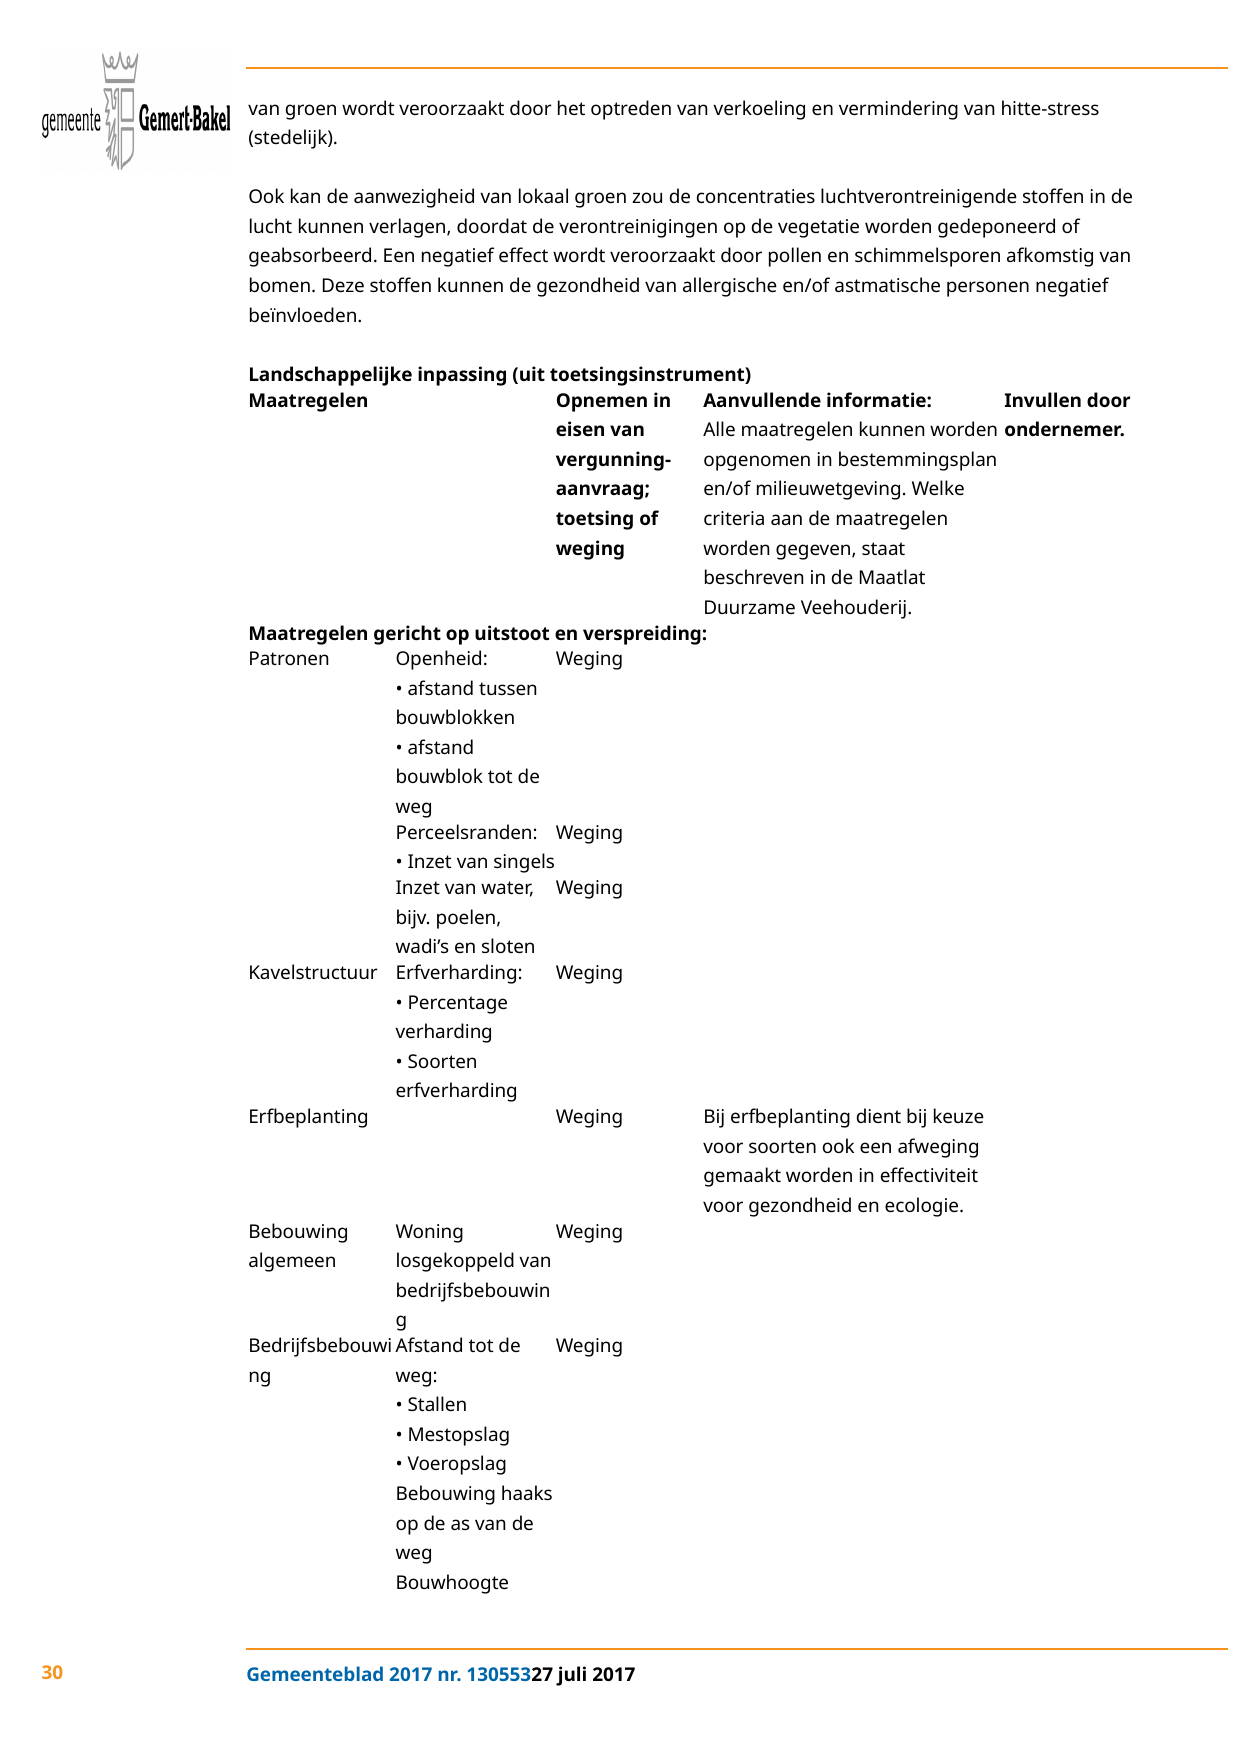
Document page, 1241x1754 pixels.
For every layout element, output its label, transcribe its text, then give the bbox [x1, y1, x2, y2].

table_cell Woning losgekoppeld van bedrijfsbebouwing [395, 1218, 556, 1332]
table_cell [703, 645, 1004, 819]
table_cell [703, 959, 1004, 1103]
table_cell [1004, 819, 1152, 874]
table_cell Weging [556, 645, 703, 819]
table_cell [703, 874, 1004, 959]
table_cell [1004, 959, 1152, 1103]
picture [41, 47, 231, 172]
table_cell [248, 819, 395, 874]
table_cell [703, 819, 1004, 874]
table_cell Afstand tot de weg: • Stallen • Mestopslag • Voeropslag Bebouwing haaks op de as van de weg Bouwhoogte [395, 1332, 556, 1595]
text Ook kan de aanwezigheid van lokaal groen zou de concentraties luchtverontreinigende stoffen in de lucht kunnen verlagen, doordat de verontreinigingen op de vegetatie worden gedeponeerd of geabsorbeerd. Een negatief effect wordt veroorzaakt door pollen en schimmelsporen afkomstig van bomen. Deze stoffen kunnen de gezondheid van allergische en/of astmatische personen negatief beïnvloeden. [248, 183, 1152, 328]
table_cell Weging [556, 1332, 703, 1595]
table_cell [248, 874, 395, 959]
table_cell Weging [556, 874, 703, 959]
table_cell Weging [556, 1218, 703, 1332]
table_cell [1004, 645, 1152, 819]
table_cell Inzet van water, bijv. poelen, wadi’s en sloten [395, 874, 556, 959]
table_cell Opnemen in eisen van vergunning-aanvraag; toetsing of weging [556, 387, 703, 620]
table_cell Bedrijfsbebouwing [248, 1332, 395, 1595]
table_cell [1004, 874, 1152, 959]
table_cell Maatregelen gericht op uitstoot en verspreiding: [248, 620, 1004, 645]
table_cell [1004, 1103, 1152, 1218]
table_cell [703, 1218, 1004, 1332]
table_cell Bij erfbeplanting dient bij keuze voor soorten ook een afweging gemaakt worden in effectiviteit voor gezondheid en ecologie. [703, 1103, 1004, 1218]
table_cell Openheid: • afstand tussen bouwblokken • afstand bouwblok tot de weg [395, 645, 556, 819]
table_cell Weging [556, 819, 703, 874]
table_cell [703, 1332, 1004, 1595]
table_cell Maatregelen [248, 387, 556, 620]
table_cell Aanvullende informatie: Alle maatregelen kunnen worden opgenomen in bestemmingsplan en/of milieuwetgeving. Welke criteria aan de maatregelen worden gegeven, staat beschreven in de Maatlat Duurzame Veehouderij. [703, 387, 1004, 620]
table_cell Perceelsranden: • Inzet van singels [395, 819, 556, 874]
table_cell Erfbeplanting [248, 1103, 395, 1218]
table_cell [1004, 620, 1152, 645]
table_cell Erfverharding: • Percentage verharding • Soorten erfverharding [395, 959, 556, 1103]
text van groen wordt veroorzaakt door het optreden van verkoeling en vermindering van hitte-stress (stedelijk). [248, 95, 1152, 150]
table_cell Weging [556, 959, 703, 1103]
table_cell [1004, 1332, 1152, 1595]
table_cell [1004, 1218, 1152, 1332]
table_cell Bebouwing algemeen [248, 1218, 395, 1332]
table_cell [395, 1103, 556, 1218]
table_cell Kavelstructuur [248, 959, 395, 1103]
table_cell Patronen [248, 645, 395, 819]
table_header Landschappelijke inpassing (uit toetsingsinstrument) [248, 361, 1152, 387]
table_cell Invullen door ondernemer. [1004, 387, 1152, 620]
table_cell Weging [556, 1103, 703, 1218]
